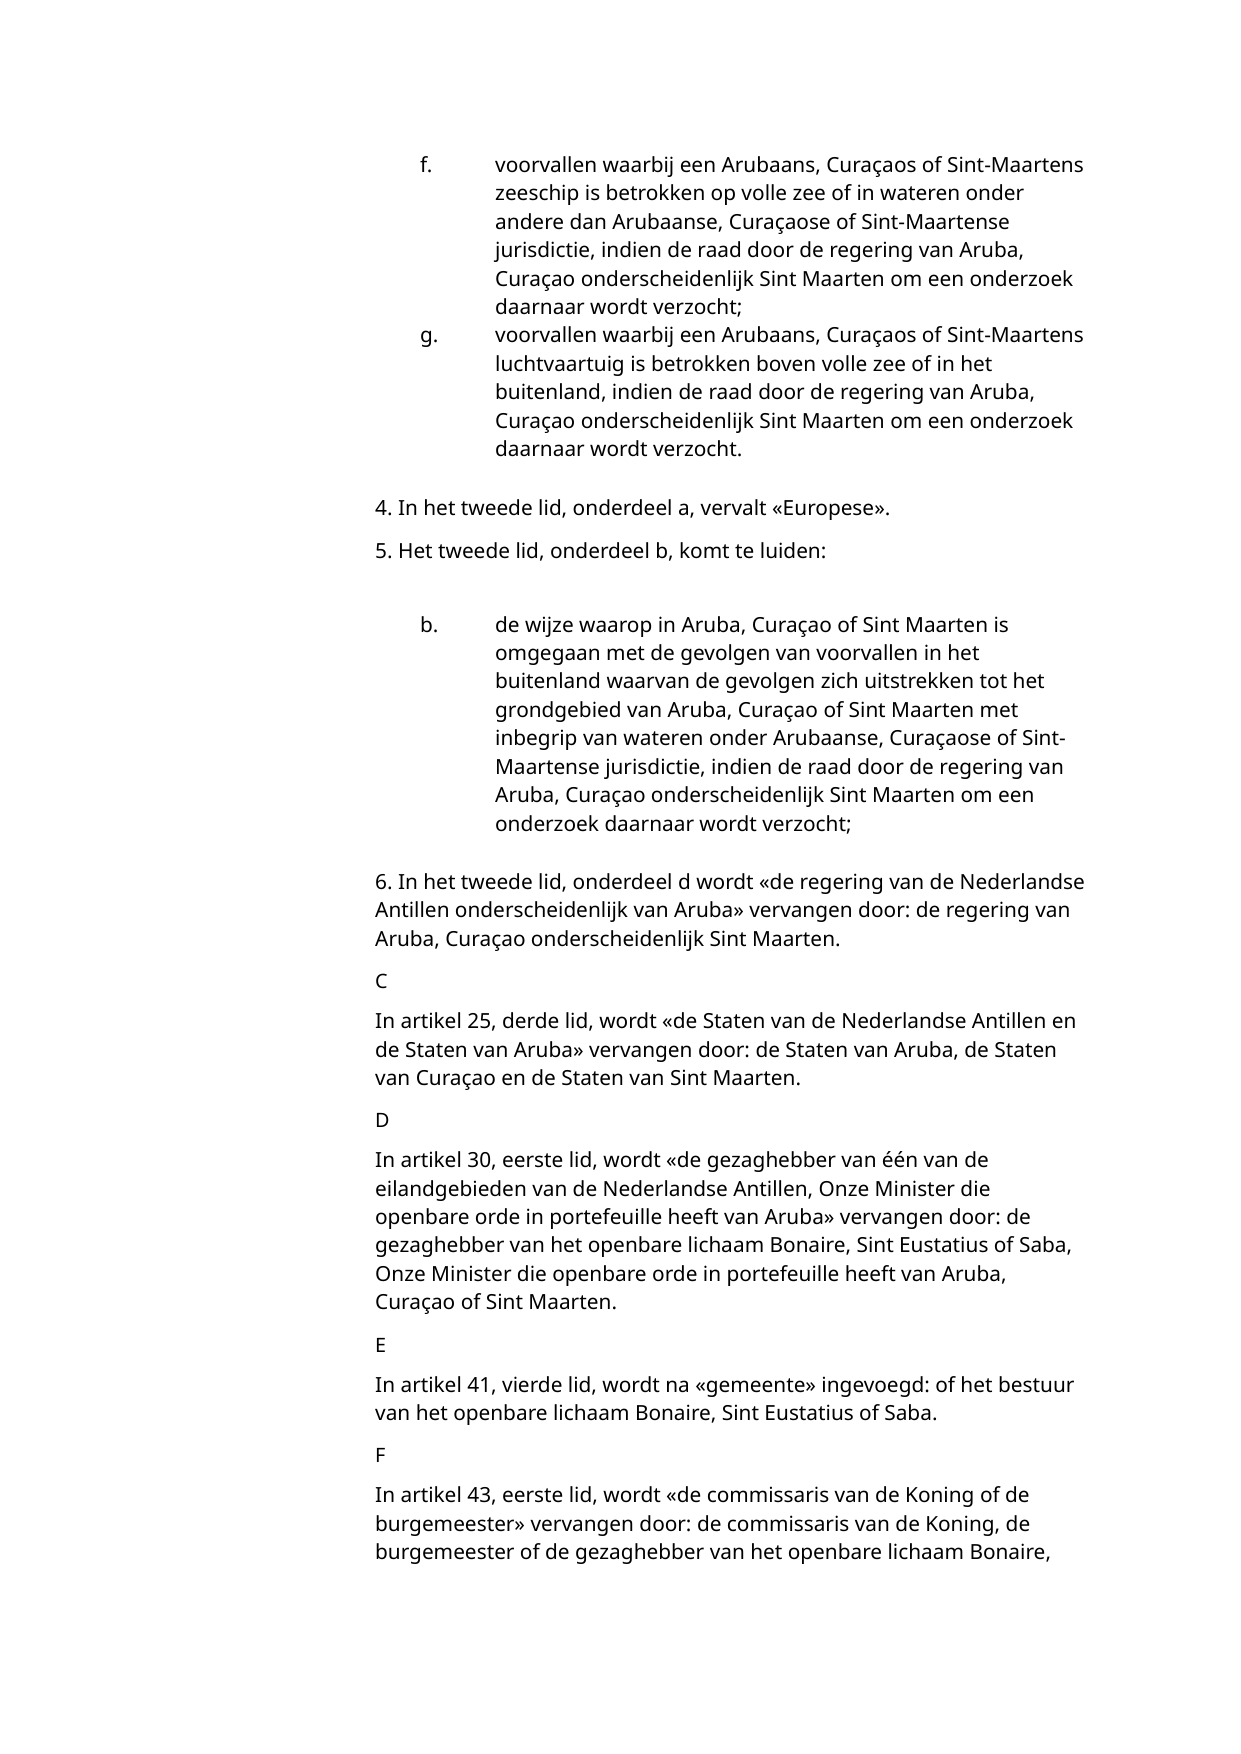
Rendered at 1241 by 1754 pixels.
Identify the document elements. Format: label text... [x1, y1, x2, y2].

text D [375, 1107, 1090, 1133]
list voorvallen waarbij een Arubaans, Curaçaos of Sint-Maartens zeeschip is betrokken op volle zee of in wateren onder andere dan Arubaanse, Curaçaose of Sint-Maartense jurisdictie, indien de raad door de regering van Aruba, Curaçao onderscheidenlijk Sint Maarten om een onderzoek daarnaar wordt verzocht; [420, 150, 1090, 321]
text In artikel 41, vierde lid, wordt na «gemeente» ingevoegd: of het bestuur van het openbare lichaam Bonaire, Sint Eustatius of Saba. [375, 1370, 1090, 1427]
text C [375, 967, 1090, 994]
text 6. In het tweede lid, onderdeel d wordt «de regering van de Nederlandse Antillen onderscheidenlijk van Aruba» vervangen door: de regering van Aruba, Curaçao onderscheidenlijk Sint Maarten. [375, 867, 1090, 952]
text E [375, 1331, 1090, 1358]
list de wijze waarop in Aruba, Curaçao of Sint Maarten is omgegaan met de gevolgen van voorvallen in het buitenland waarvan de gevolgen zich uitstrekken tot het grondgebied van Aruba, Curaçao of Sint Maarten met inbegrip van wateren onder Arubaanse, Curaçaose of Sint-Maartense jurisdictie, indien de raad door de regering van Aruba, Curaçao onderscheidenlijk Sint Maarten om een onderzoek daarnaar wordt verzocht; [420, 610, 1090, 837]
text In artikel 43, eerste lid, wordt «de commissaris van de Koning of de burgemeester» vervangen door: de commissaris van de Koning, de burgemeester of de gezaghebber van het openbare lichaam Bonaire, [375, 1480, 1090, 1566]
text 4. In het tweede lid, onderdeel a, vervalt «Europese». [375, 493, 1090, 521]
list voorvallen waarbij een Arubaans, Curaçaos of Sint-Maartens luchtvaartuig is betrokken boven volle zee of in het buitenland, indien de raad door de regering van Aruba, Curaçao onderscheidenlijk Sint Maarten om een onderzoek daarnaar wordt verzocht. [420, 321, 1090, 463]
text In artikel 25, derde lid, wordt «de Staten van de Nederlandse Antillen en de Staten van Aruba» vervangen door: de Staten van Aruba, de Staten van Curaçao en de Staten van Sint Maarten. [375, 1006, 1090, 1092]
text In artikel 30, eerste lid, wordt «de gezaghebber van één van de eilandgebieden van de Nederlandse Antillen, Onze Minister die openbare orde in portefeuille heeft van Aruba» vervangen door: de gezaghebber van het openbare lichaam Bonaire, Sint Eustatius of Saba, Onze Minister die openbare orde in portefeuille heeft van Aruba, Curaçao of Sint Maarten. [375, 1145, 1090, 1316]
text F [375, 1442, 1090, 1468]
text 5. Het tweede lid, onderdeel b, komt te luiden: [375, 536, 1090, 565]
